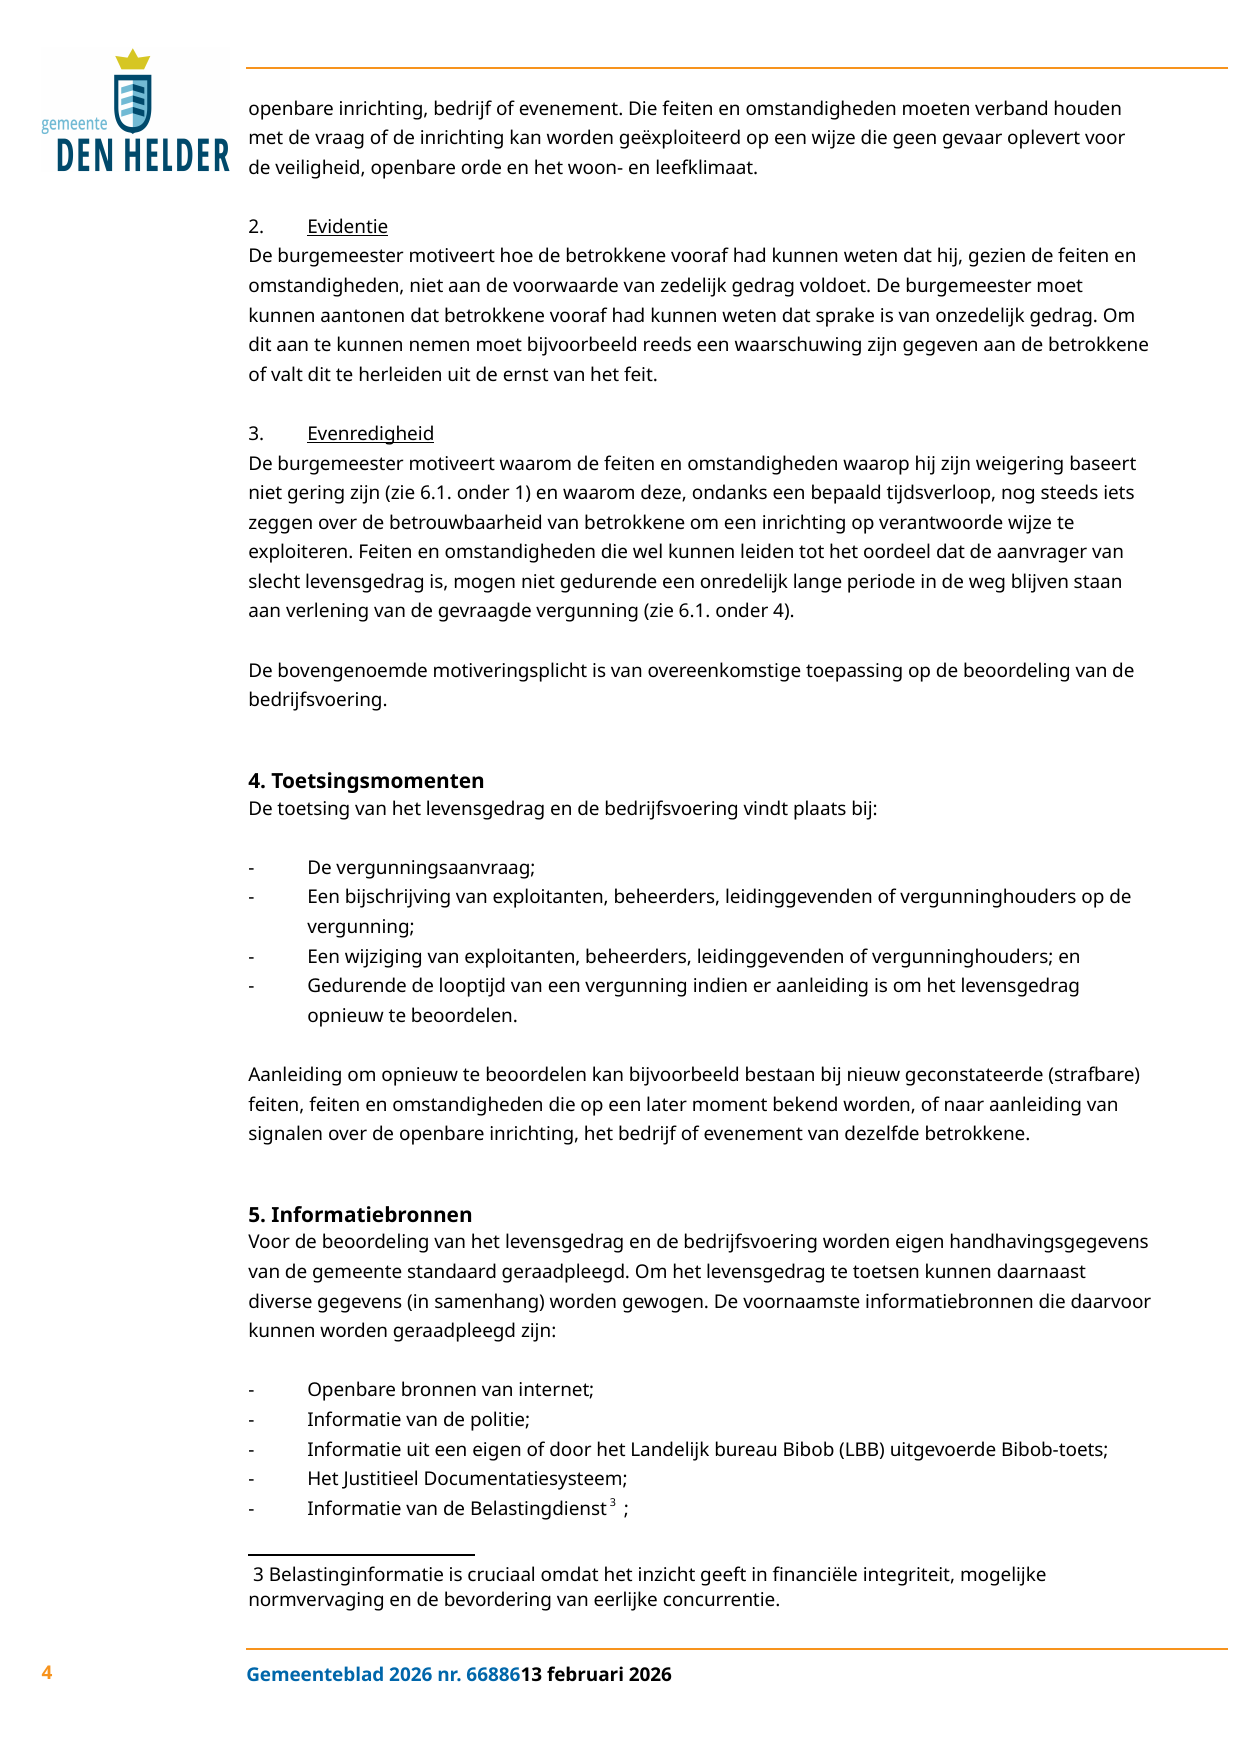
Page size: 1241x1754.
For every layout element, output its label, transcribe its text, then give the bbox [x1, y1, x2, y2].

list Een wijziging van exploitanten, beheerders, leidinggevenden of vergunninghouders; en [248, 943, 1152, 968]
list Een bijschrijving van exploitanten, beheerders, leidinggevenden of vergunninghouders op de vergunning; [248, 884, 1152, 939]
text De toetsing van het levensgedrag en de bedrijfsvoering vindt plaats bij: [248, 795, 1152, 821]
list Gedurende de looptijd van een vergunning indien er aanleiding is om het levensgedrag opnieuw te beoordelen. [248, 972, 1152, 1028]
text De burgemeester motiveert waarom de feiten en omstandigheden waarop hij zijn weigering baseert niet gering zijn (zie 6.1. onder 1) en waarom deze, ondanks een bepaald tijdsverloop, nog steeds iets zeggen over de betrouwbaarheid van betrokkene om een inrichting op verantwoorde wijze te exploiteren. Feiten en omstandigheden die wel kunnen leiden tot het oordeel dat de aanvrager van slecht levensgedrag is, mogen niet gedurende een onredelijk lange periode in de weg blijven staan aan verlening van de gevraagde vergunning (zie 6.1. onder 4). [248, 450, 1152, 623]
list Informatie van de politie; [248, 1406, 1152, 1432]
text De bovengenoemde motiveringsplicht is van overeenkomstige toepassing op de beoordeling van de bedrijfsvoering. [248, 657, 1152, 712]
picture [220, 160, 224, 172]
list De vergunningsaanvraag; [248, 854, 1152, 880]
text openbare inrichting, bedrijf of evenement. Die feiten en omstandigheden moeten verband houden met de vraag of de inrichting kan worden geëxploiteerd op een wijze die geen gevaar oplevert voor de veiligheid, openbare orde en het woon- en leefklimaat. [248, 95, 1152, 180]
list Belastinginformatie is cruciaal omdat het inzicht geeft in financiële integriteit, mogelijke normvervaging en de bevordering van eerlijke concurrentie. [248, 1561, 1152, 1612]
picture [41, 47, 231, 172]
list Evidentie [248, 213, 1152, 239]
list Informatie van de Belastingdienst ; [248, 1495, 1152, 1521]
list Evenredigheid [248, 420, 1152, 446]
text De burgemeester motiveert hoe de betrokkene vooraf had kunnen weten dat hij, gezien de feiten en omstandigheden, niet aan de voorwaarde van zedelijk gedrag voldoet. De burgemeester moet kunnen aantonen dat betrokkene vooraf had kunnen weten dat sprake is van onzedelijk gedrag. Om dit aan te kunnen nemen moet bijvoorbeeld reeds een waarschuwing zijn gegeven aan de betrokkene of valt dit te herleiden uit de ernst van het feit. [248, 243, 1152, 387]
list Openbare bronnen van internet; [248, 1377, 1152, 1402]
list Informatie uit een eigen of door het Landelijk bureau Bibob (LBB) uitgevoerde Bibob-toets; [248, 1436, 1152, 1462]
text 4. Toetsingsmomenten [248, 766, 1152, 795]
text Aanleiding om opnieuw te beoordelen kan bijvoorbeeld bestaan bij nieuw geconstateerde (strafbare) feiten, feiten en omstandigheden die op een later moment bekend worden, of naar aanleiding van signalen over de openbare inrichting, het bedrijf of evenement van dezelfde betrokkene. [248, 1061, 1152, 1146]
list Het Justitieel Documentatiesysteem; [248, 1465, 1152, 1491]
picture [63, 144, 68, 165]
text 5. Informatiebronnen [248, 1200, 1152, 1229]
picture [100, 154, 106, 172]
text Voor de beoordeling van het levensgedrag en de bedrijfsvoering worden eigen handhavingsgegevens van de gemeente standaard geraadpleegd. Om het levensgedrag te toetsen kunnen daarnaast diverse gegevens (in samenhang) worden gewogen. De voornaamste informatiebronnen die daarvoor kunnen worden geraadpleegd zijn: [248, 1229, 1152, 1343]
picture [182, 144, 187, 165]
picture [130, 157, 135, 172]
